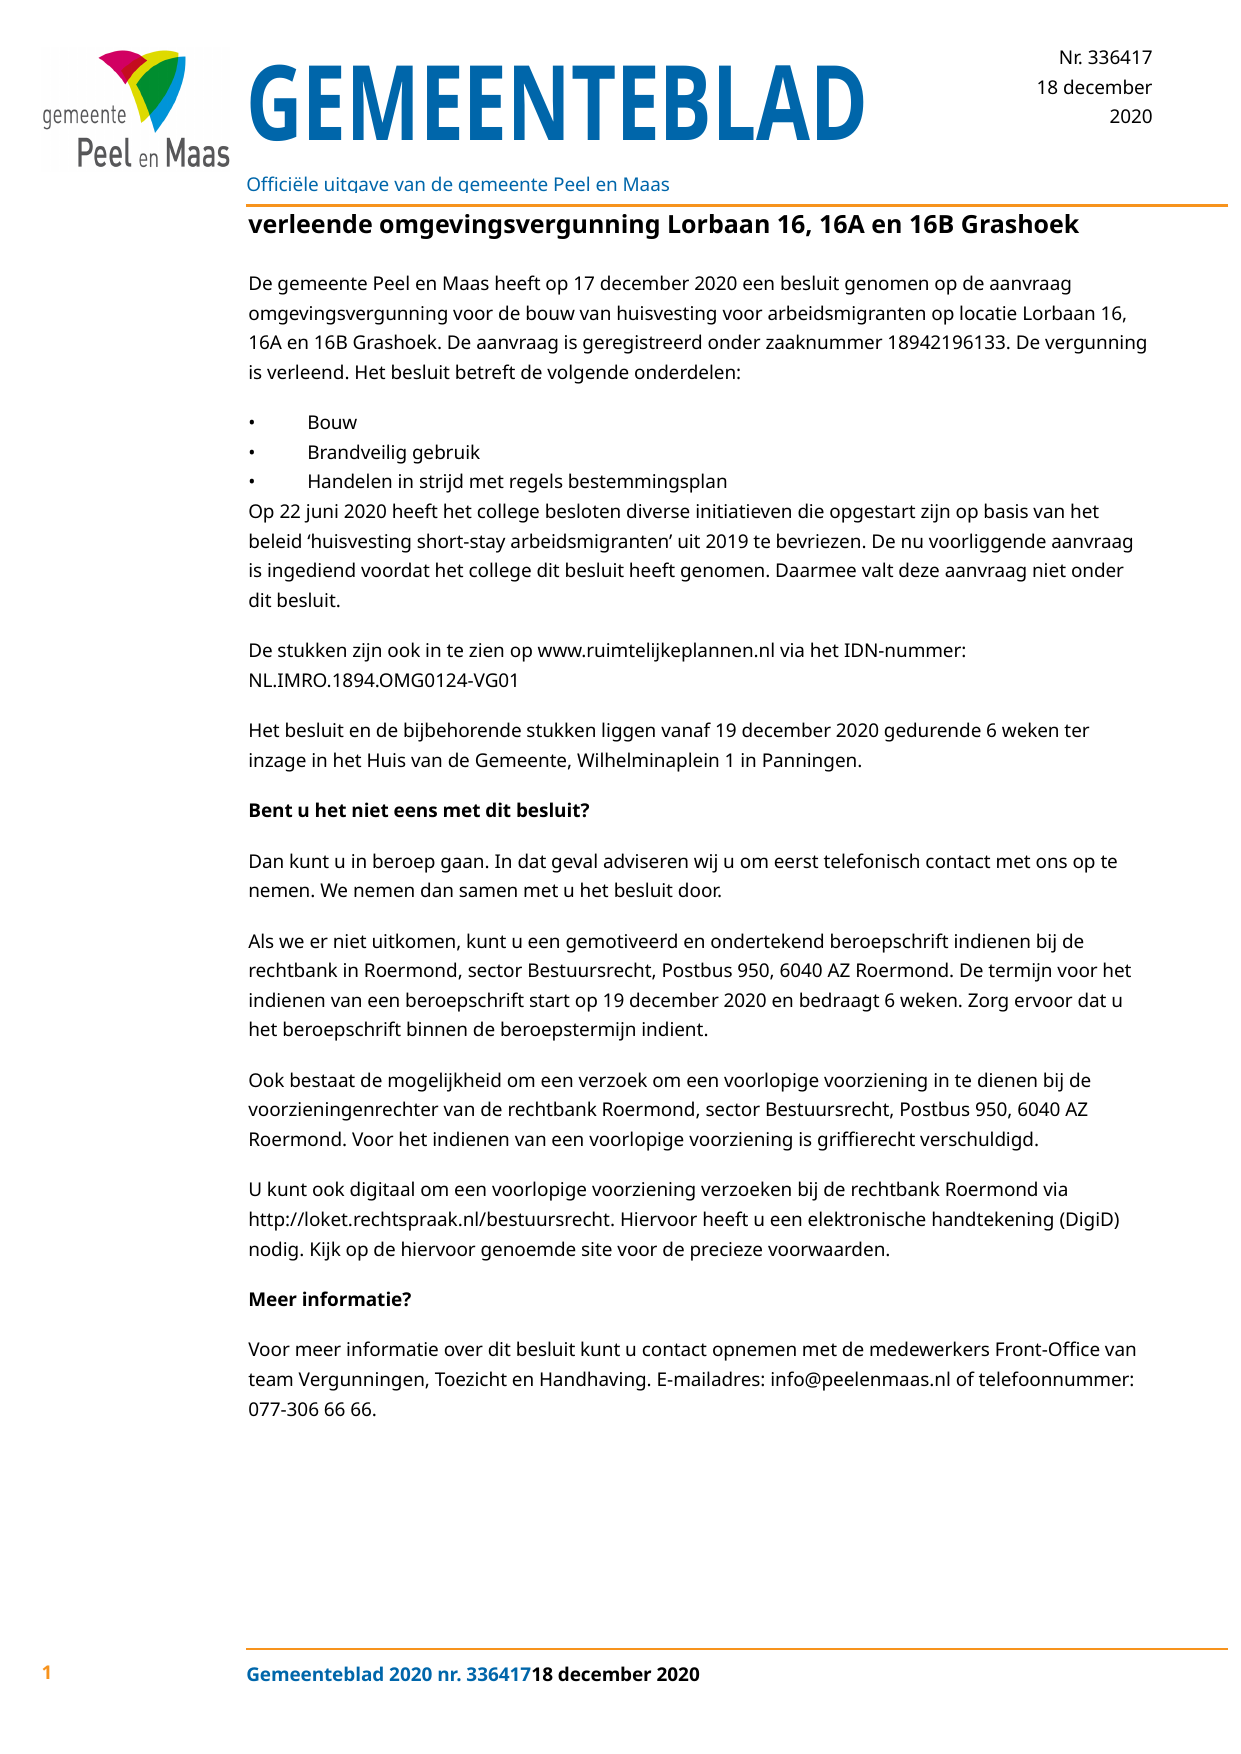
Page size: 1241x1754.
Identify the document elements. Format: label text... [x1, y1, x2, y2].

picture [41, 47, 231, 172]
text De stukken zijn ook in te zien op www.ruimtelijkeplannen.nl via het IDN-nummer: NL.IMRO.1894.OMG0124-VG01 [248, 637, 1152, 693]
text Meer informatie? [248, 1286, 1152, 1312]
text Op 22 juni 2020 heeft het college besloten diverse initiatieven die opgestart zijn op basis van het beleid ‘huisvesting short-stay arbeidsmigranten’ uit 2019 te bevriezen. De nu voorliggende aanvraag is ingediend voordat het college dit besluit heeft genomen. Daarmee valt deze aanvraag niet onder dit besluit. [248, 498, 1152, 613]
text Als we er niet uitkomen, kunt u een gemotiveerd en ondertekend beroepschrift indienen bij de rechtbank in Roermond, sector Bestuursrecht, Postbus 950, 6040 AZ Roermond. De termijn voor het indienen van een beroepschrift start op 19 december 2020 en bedraagt 6 weken. Zorg ervoor dat u het beroepschrift binnen de beroepstermijn indient. [248, 928, 1152, 1042]
text Dan kunt u in beroep gaan. In dat geval adviseren wij u om eerst telefonisch contact met ons op te nemen. We nemen dan samen met u het besluit door. [248, 848, 1152, 903]
text verleende omgevingsvergunning Lorbaan 16, 16A en 16B Grashoek [248, 207, 1152, 241]
text Het besluit en de bijbehorende stukken liggen vanaf 19 december 2020 gedurende 6 weken ter inzage in het Huis van de Gemeente, Wilhelminaplein 1 in Panningen. [248, 717, 1152, 773]
text Ook bestaat de mogelijkheid om een verzoek om een voorlopige voorziening in te dienen bij de voorzieningenrechter van de rechtbank Roermond, sector Bestuursrecht, Postbus 950, 6040 AZ Roermond. Voor het indienen van een voorlopige voorziening is griffierecht verschuldigd. [248, 1067, 1152, 1152]
list Handelen in strijd met regels bestemmingsplan [248, 469, 1152, 494]
text Voor meer informatie over dit besluit kunt u contact opnemen met de medewerkers Front-Office van team Vergunningen, Toezicht en Handhaving. E-mailadres: info@peelenmaas.nl of telefoonnummer: 077-306 66 66. [248, 1337, 1152, 1421]
list Bouw [248, 409, 1152, 435]
text De gemeente Peel en Maas heeft op 17 december 2020 een besluit genomen op de aanvraag omgevingsvergunning voor de bouw van huisvesting voor arbeidsmigranten op locatie Lorbaan 16, 16A en 16B Grashoek. De aanvraag is geregistreerd onder zaaknummer 18942196133. De vergunning is verleend. Het besluit betreft de volgende onderdelen: [248, 270, 1152, 385]
list Brandveilig gebruik [248, 439, 1152, 465]
text Bent u het niet eens met dit besluit? [248, 797, 1152, 823]
text U kunt ook digitaal om een voorlopige voorziening verzoeken bij de rechtbank Roermond via http://loket.rechtspraak.nl/bestuursrecht. Hiervoor heeft u een elektronische handtekening (DigiD) nodig. Kijk op de hiervoor genoemde site voor de precieze voorwaarden. [248, 1177, 1152, 1261]
